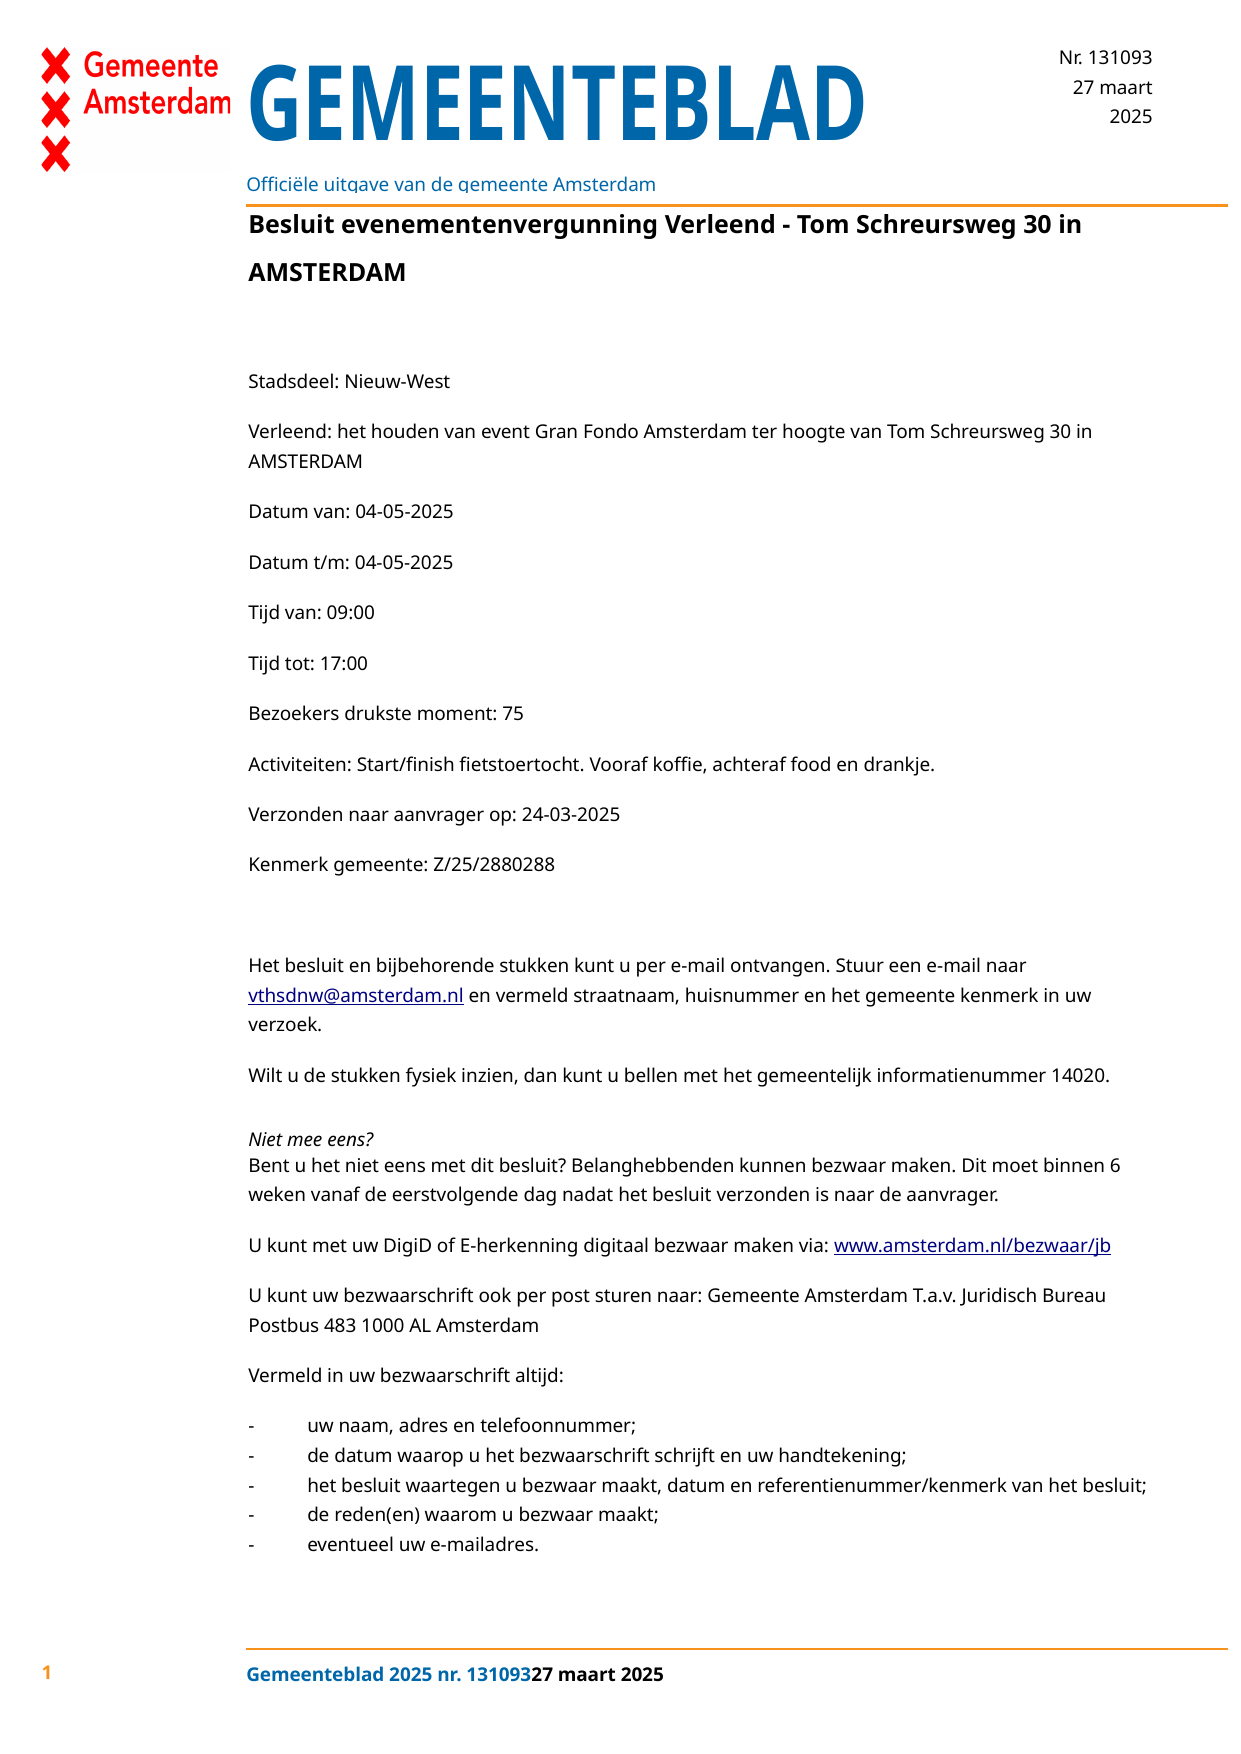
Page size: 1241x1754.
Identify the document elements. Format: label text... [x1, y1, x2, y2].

text Kenmerk gemeente: Z/25/2880288 [248, 852, 1152, 877]
text Het besluit en bijbehorende stukken kunt u per e-mail ontvangen. Stuur een e-mail naar vthsdnw@amsterdam.nl en vermeld straatnaam, huisnummer en het gemeente kenmerk in uw verzoek. [248, 952, 1152, 1037]
text Activiteiten: Start/finish fietstoertocht. Vooraf koffie, achteraf food en drankje. [248, 751, 1152, 777]
list de datum waarop u het bezwaarschrift schrijft en uw handtekening; [248, 1442, 1152, 1468]
list uw naam, adres en telefoonnummer; [248, 1413, 1152, 1438]
text Stadsdeel: Nieuw-West [248, 368, 1152, 394]
text U kunt uw bezwaarschrift ook per post sturen naar: Gemeente Amsterdam T.a.v. Juridisch Bureau Postbus 483 1000 AL Amsterdam [248, 1282, 1152, 1337]
text Bezoekers drukste moment: 75 [248, 700, 1152, 726]
text Wilt u de stukken fysiek inzien, dan kunt u bellen met het gemeentelijk informatienummer 14020. [248, 1062, 1152, 1088]
text Besluit evenementenvergunning Verleend - Tom Schreursweg 30 in AMSTERDAM [248, 207, 1152, 288]
text Bent u het niet eens met dit besluit? Belanghebbenden kunnen bezwaar maken. Dit moet binnen 6 weken vanaf de eerstvolgende dag nadat het besluit verzonden is naar de aanvrager. [248, 1152, 1152, 1207]
text Niet mee eens? [248, 1126, 1152, 1152]
list eventueel uw e-mailadres. [248, 1531, 1152, 1557]
text Tijd tot: 17:00 [248, 650, 1152, 676]
text Datum van: 04-05-2025 [248, 499, 1152, 524]
text U kunt met uw DigiD of E-herkenning digitaal bezwaar maken via: www.amsterdam.nl/bezwaar/jb [248, 1232, 1152, 1257]
text Verleend: het houden van event Gran Fondo Amsterdam ter hoogte van Tom Schreursweg 30 in AMSTERDAM [248, 419, 1152, 474]
picture [41, 47, 231, 172]
text Vermeld in uw bezwaarschrift altijd: [248, 1362, 1152, 1388]
text Tijd van: 09:00 [248, 599, 1152, 625]
text Datum t/m: 04-05-2025 [248, 549, 1152, 575]
list de reden(en) waarom u bezwaar maakt; [248, 1501, 1152, 1527]
text Verzonden naar aanvrager op: 24-03-2025 [248, 801, 1152, 827]
list het besluit waartegen u bezwaar maakt, datum en referentienummer/kenmerk van het besluit; [248, 1472, 1152, 1497]
